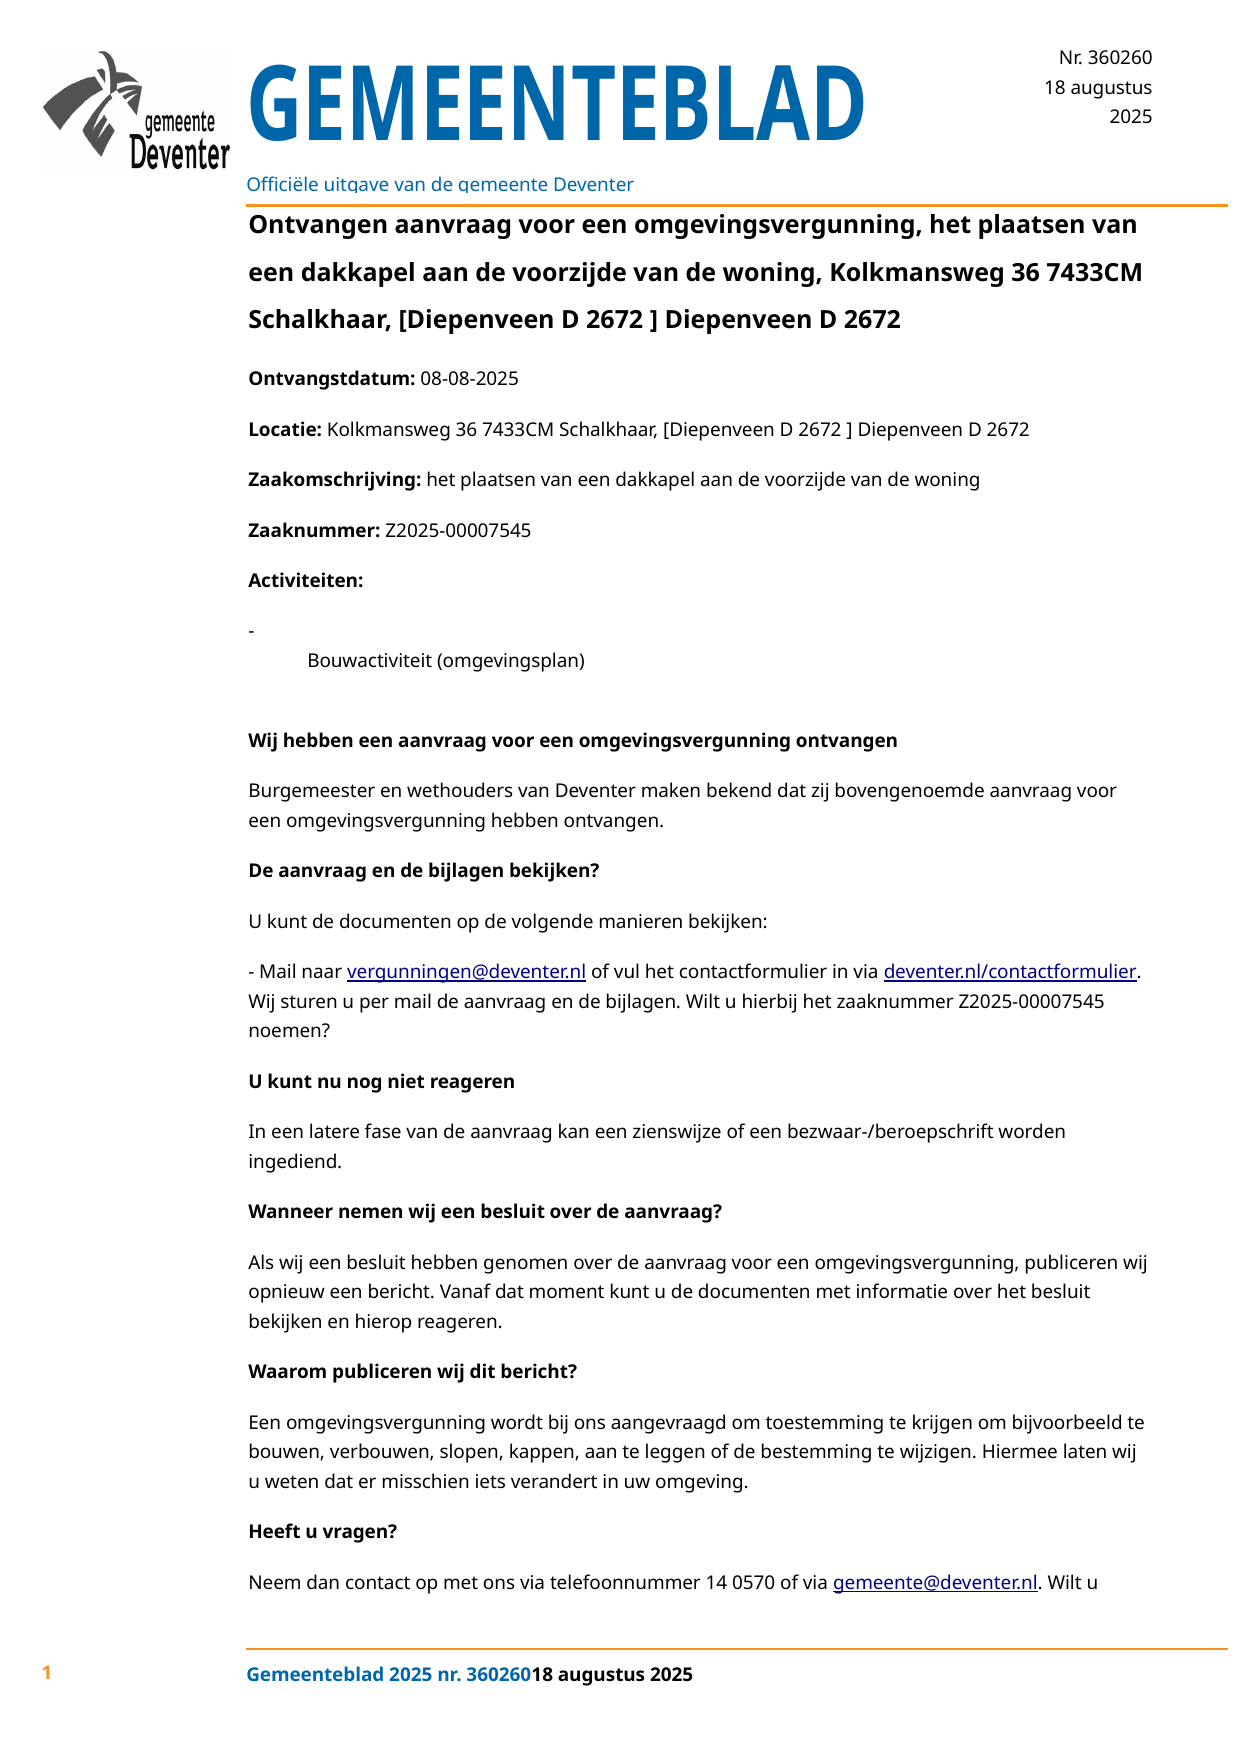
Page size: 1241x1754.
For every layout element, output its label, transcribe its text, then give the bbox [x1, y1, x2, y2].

picture [41, 47, 231, 172]
text Een omgevingsvergunning wordt bij ons aangevraagd om toestemming te krijgen om bijvoorbeeld te bouwen, verbouwen, slopen, kappen, aan te leggen of de bestemming te wijzigen. Hiermee laten wij u weten dat er misschien iets verandert in uw omgeving. [248, 1409, 1152, 1494]
text In een latere fase van de aanvraag kan een zienswijze of een bezwaar-/beroepschrift worden ingediend. [248, 1118, 1152, 1174]
text U kunt de documenten op de volgende manieren bekijken: [248, 908, 1152, 934]
text U kunt nu nog niet reageren [248, 1068, 1152, 1094]
text Zaaknummer: Z2025-00007545 [248, 517, 1152, 542]
text Ontvangstdatum: 08-08-2025 [248, 366, 1152, 391]
text Locatie: Kolkmansweg 36 7433CM Schalkhaar, [Diepenveen D 2672 ] Diepenveen D 2672 [248, 416, 1152, 442]
text Activiteiten: [248, 567, 1152, 593]
text Zaakomschrijving: het plaatsen van een dakkapel aan de voorzijde van de woning [248, 466, 1152, 492]
text Neem dan contact op met ons via telefoonnummer 14 0570 of via gemeente@deventer.nl. Wilt u [248, 1569, 1152, 1594]
text Waarom publiceren wij dit bericht? [248, 1358, 1152, 1384]
text Wij hebben een aanvraag voor een omgevingsvergunning ontvangen [248, 727, 1152, 753]
text Wanneer nemen wij een besluit over de aanvraag? [248, 1198, 1152, 1224]
text Heeft u vragen? [248, 1518, 1152, 1544]
list Bouwactiviteit (omgevingsplan) [248, 647, 1152, 673]
text - Mail naar vergunningen@deventer.nl of vul het contactformulier in via deventer.nl/contactformulier. Wij sturen u per mail de aanvraag en de bijlagen. Wilt u hierbij het zaaknummer Z2025-00007545 noemen? [248, 958, 1152, 1043]
text De aanvraag en de bijlagen bekijken? [248, 858, 1152, 883]
text Burgemeester en wethouders van Deventer maken bekend dat zij bovengenoemde aanvraag voor een omgevingsvergunning hebben ontvangen. [248, 778, 1152, 833]
text Als wij een besluit hebben genomen over de aanvraag voor een omgevingsvergunning, publiceren wij opnieuw een bericht. Vanaf dat moment kunt u de documenten met informatie over het besluit bekijken en hierop reageren. [248, 1249, 1152, 1334]
text Ontvangen aanvraag voor een omgevingsvergunning, het plaatsen van een dakkapel aan de voorzijde van de woning, Kolkmansweg 36 7433CM Schalkhaar, [Diepenveen D 2672 ] Diepenveen D 2672 [248, 207, 1152, 336]
